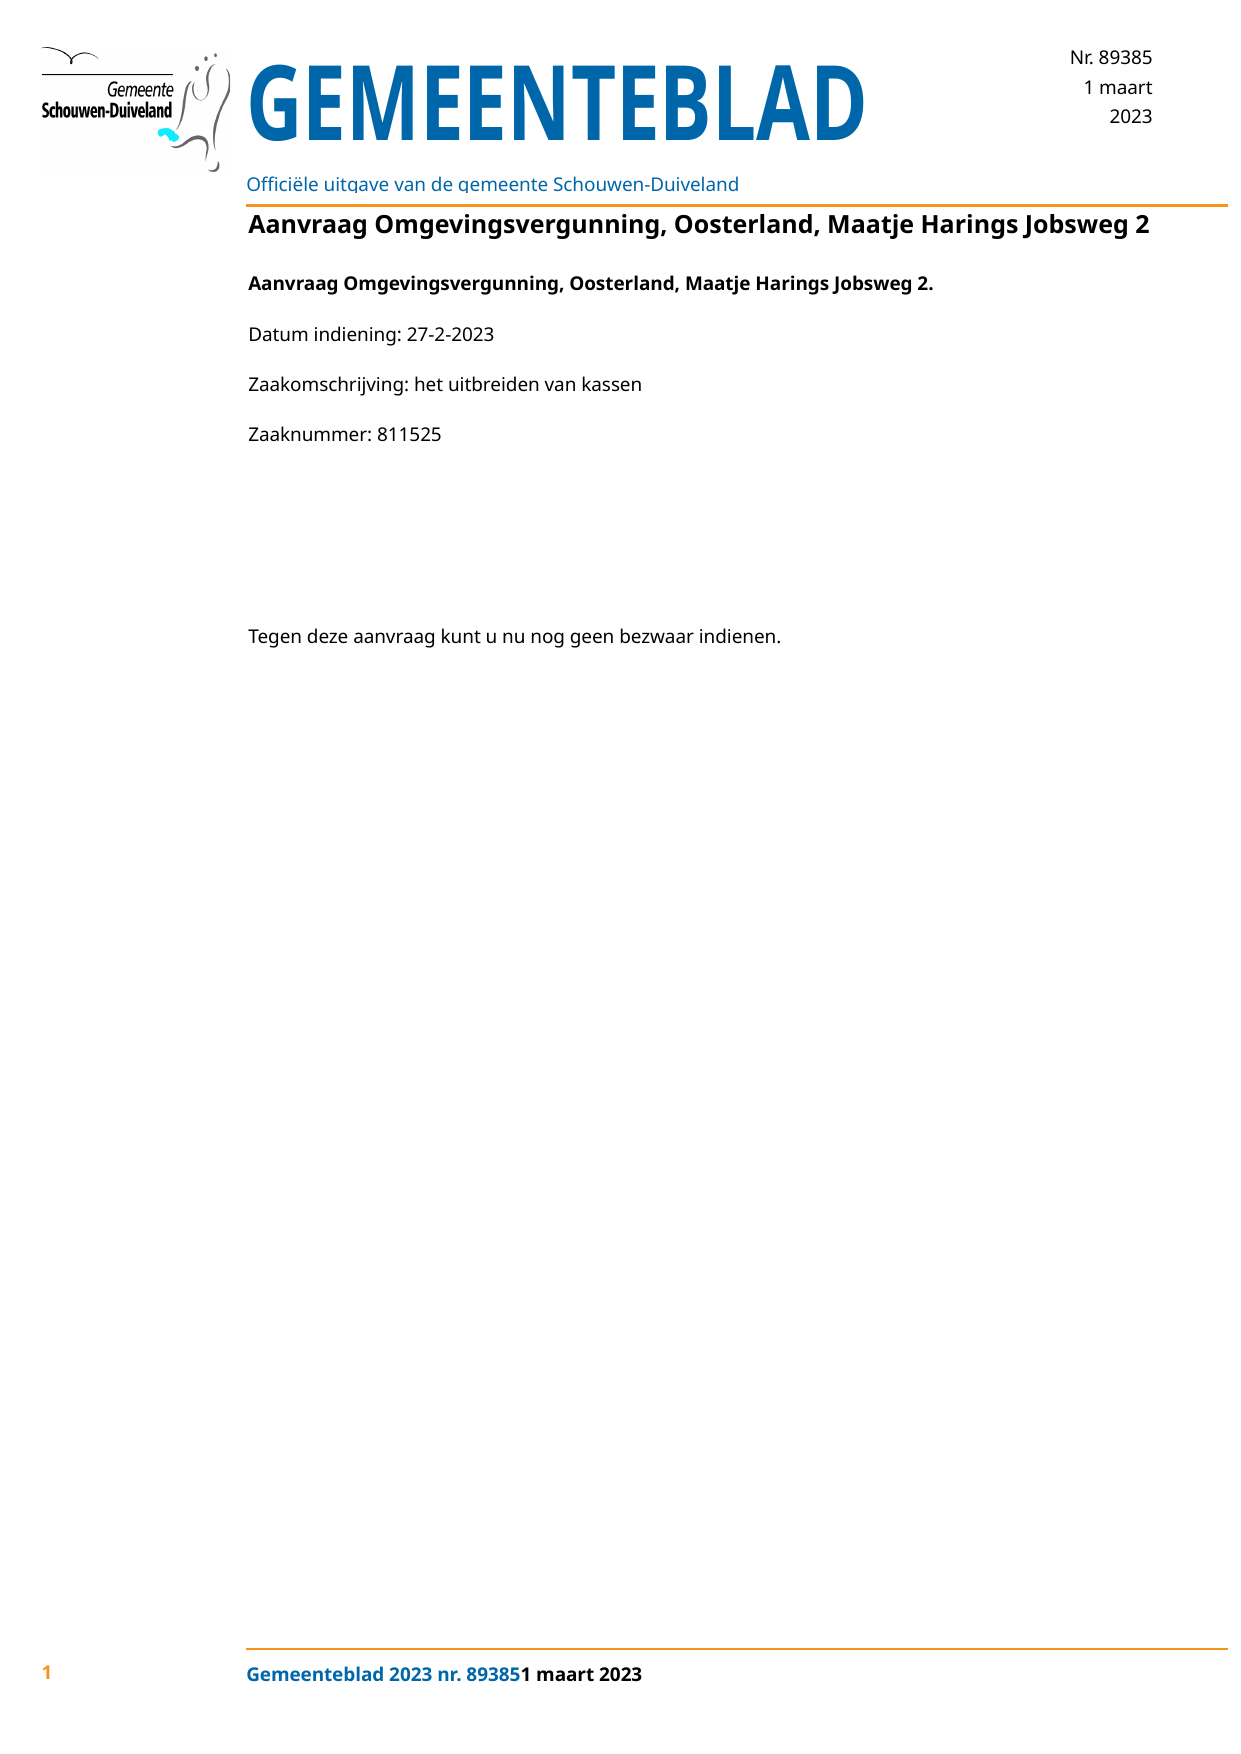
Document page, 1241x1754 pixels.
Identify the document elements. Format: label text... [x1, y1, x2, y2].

text Tegen deze aanvraag kunt u nu nog geen bezwaar indienen. [248, 623, 1152, 649]
text Aanvraag Omgevingsvergunning, Oosterland, Maatje Harings Jobsweg 2 [248, 207, 1152, 241]
text Aanvraag Omgevingsvergunning, Oosterland, Maatje Harings Jobsweg 2. [248, 270, 1152, 296]
text Datum indiening: 27-2-2023 [248, 321, 1152, 346]
text Zaaknummer: 811525 [248, 422, 1152, 447]
text Zaakomschrijving: het uitbreiden van kassen [248, 371, 1152, 397]
picture [41, 47, 231, 172]
